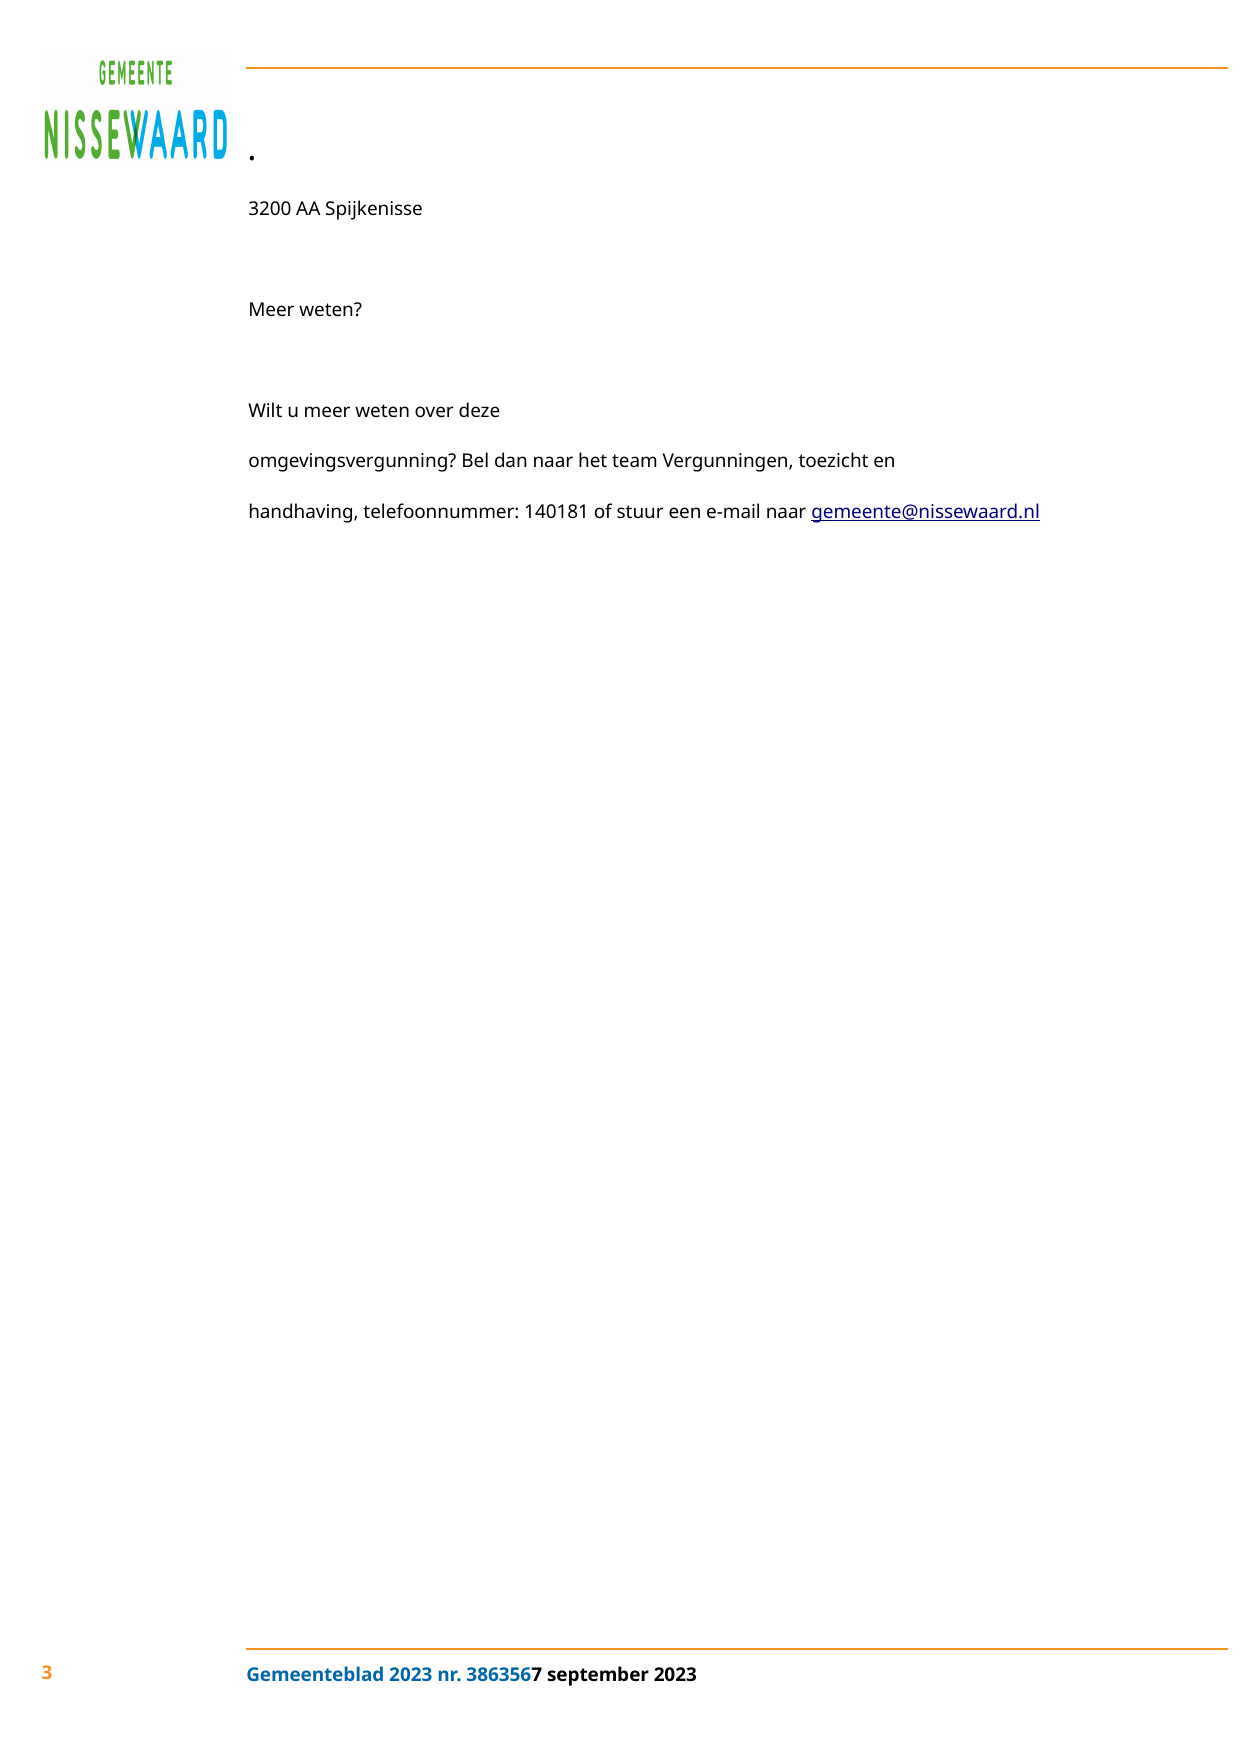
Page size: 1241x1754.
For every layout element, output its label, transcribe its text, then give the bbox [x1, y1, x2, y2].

picture [41, 47, 231, 172]
text 3200 AA Spijkenisse [248, 196, 1152, 221]
text omgevingsvergunning? Bel dan naar het team Vergunningen, toezicht en [248, 448, 1152, 473]
text Meer weten? [248, 296, 1152, 322]
text • [248, 145, 1152, 171]
text Wilt u meer weten over deze [248, 397, 1152, 423]
text handhaving, telefoonnummer: 140181 of stuur een e-mail naar gemeente@nissewaard.nl [248, 498, 1152, 524]
